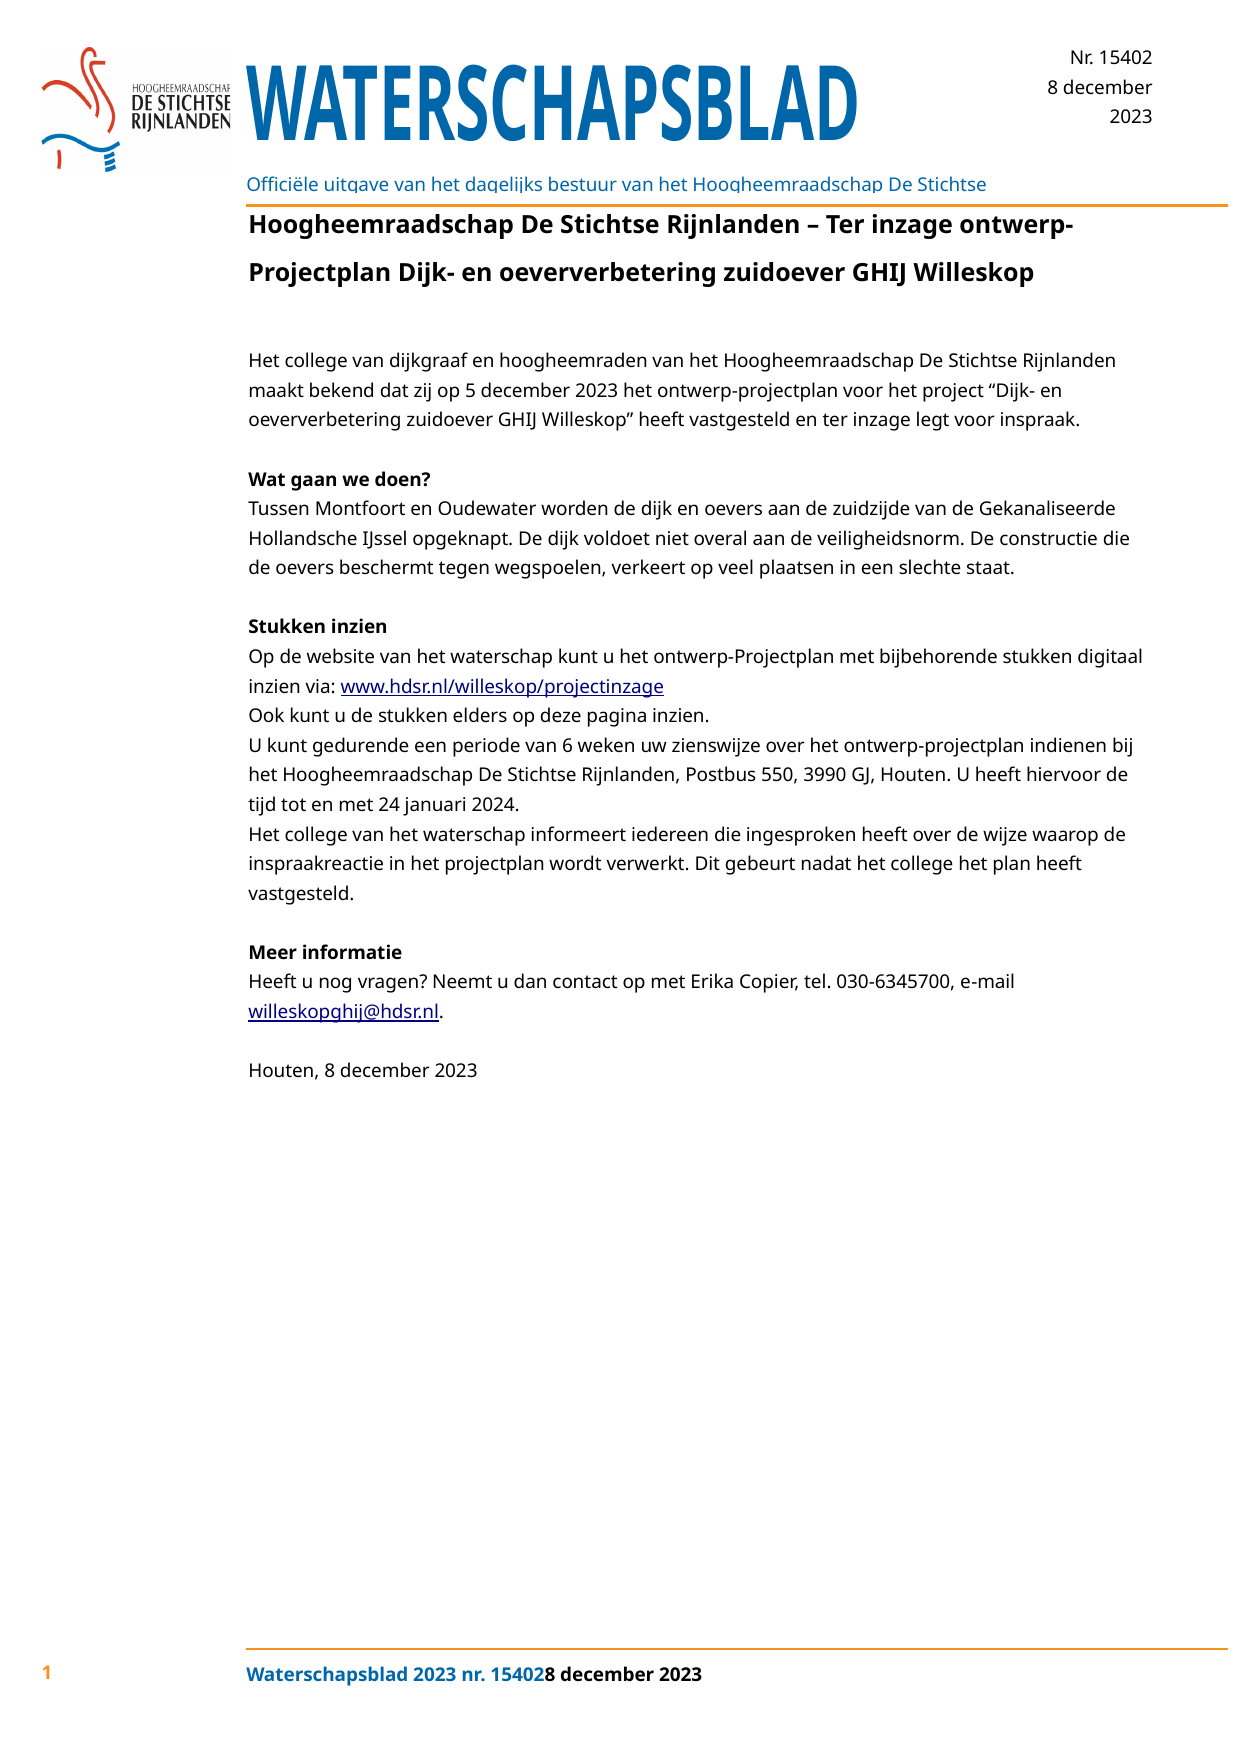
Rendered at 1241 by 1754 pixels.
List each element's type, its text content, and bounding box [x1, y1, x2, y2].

text Wat gaan we doen? [248, 466, 1152, 492]
text Ook kunt u de stukken elders op deze pagina inzien. [248, 702, 1152, 728]
text Stukken inzien [248, 614, 1152, 639]
text Het college van het waterschap informeert iedereen die ingesproken heeft over de wijze waarop de inspraakreactie in het projectplan wordt verwerkt. Dit gebeurt nadat het college het plan heeft vastgesteld. [248, 821, 1152, 906]
text Het college van dijkgraaf en hoogheemraden van het Hoogheemraadschap De Stichtse Rijnlanden maakt bekend dat zij op 5 december 2023 het ontwerp-projectplan voor het project “Dijk- en oeververbetering zuidoever GHIJ Willeskop” heeft vastgesteld en ter inzage legt voor inspraak. [248, 347, 1152, 432]
text Hoogheemraadschap De Stichtse Rijnlanden – Ter inzage ontwerp-Projectplan Dijk- en oeververbetering zuidoever GHIJ Willeskop [248, 207, 1152, 288]
picture [41, 47, 231, 172]
text Houten, 8 december 2023 [248, 1057, 1152, 1083]
text Op de website van het waterschap kunt u het ontwerp-Projectplan met bijbehorende stukken digitaal inzien via: www.hdsr.nl/willeskop/projectinzage [248, 643, 1152, 699]
text Heeft u nog vragen? Neemt u dan contact op met Erika Copier, tel. 030-6345700, e‑mail willeskopghij@hdsr.nl. [248, 969, 1152, 1024]
text U kunt gedurende een periode van 6 weken uw zienswijze over het ontwerp-projectplan indienen bij het Hoogheemraadschap De Stichtse Rijnlanden, Postbus 550, 3990 GJ, Houten. U heeft hiervoor de tijd tot en met 24 januari 2024. [248, 732, 1152, 817]
text Meer informatie [248, 939, 1152, 965]
text Tussen Montfoort en Oudewater worden de dijk en oevers aan de zuidzijde van de Gekanaliseerde Hollandsche IJssel opgeknapt. De dijk voldoet niet overal aan de veiligheidsnorm. De constructie die de oevers beschermt tegen wegspoelen, verkeert op veel plaatsen in een slechte staat. [248, 495, 1152, 580]
